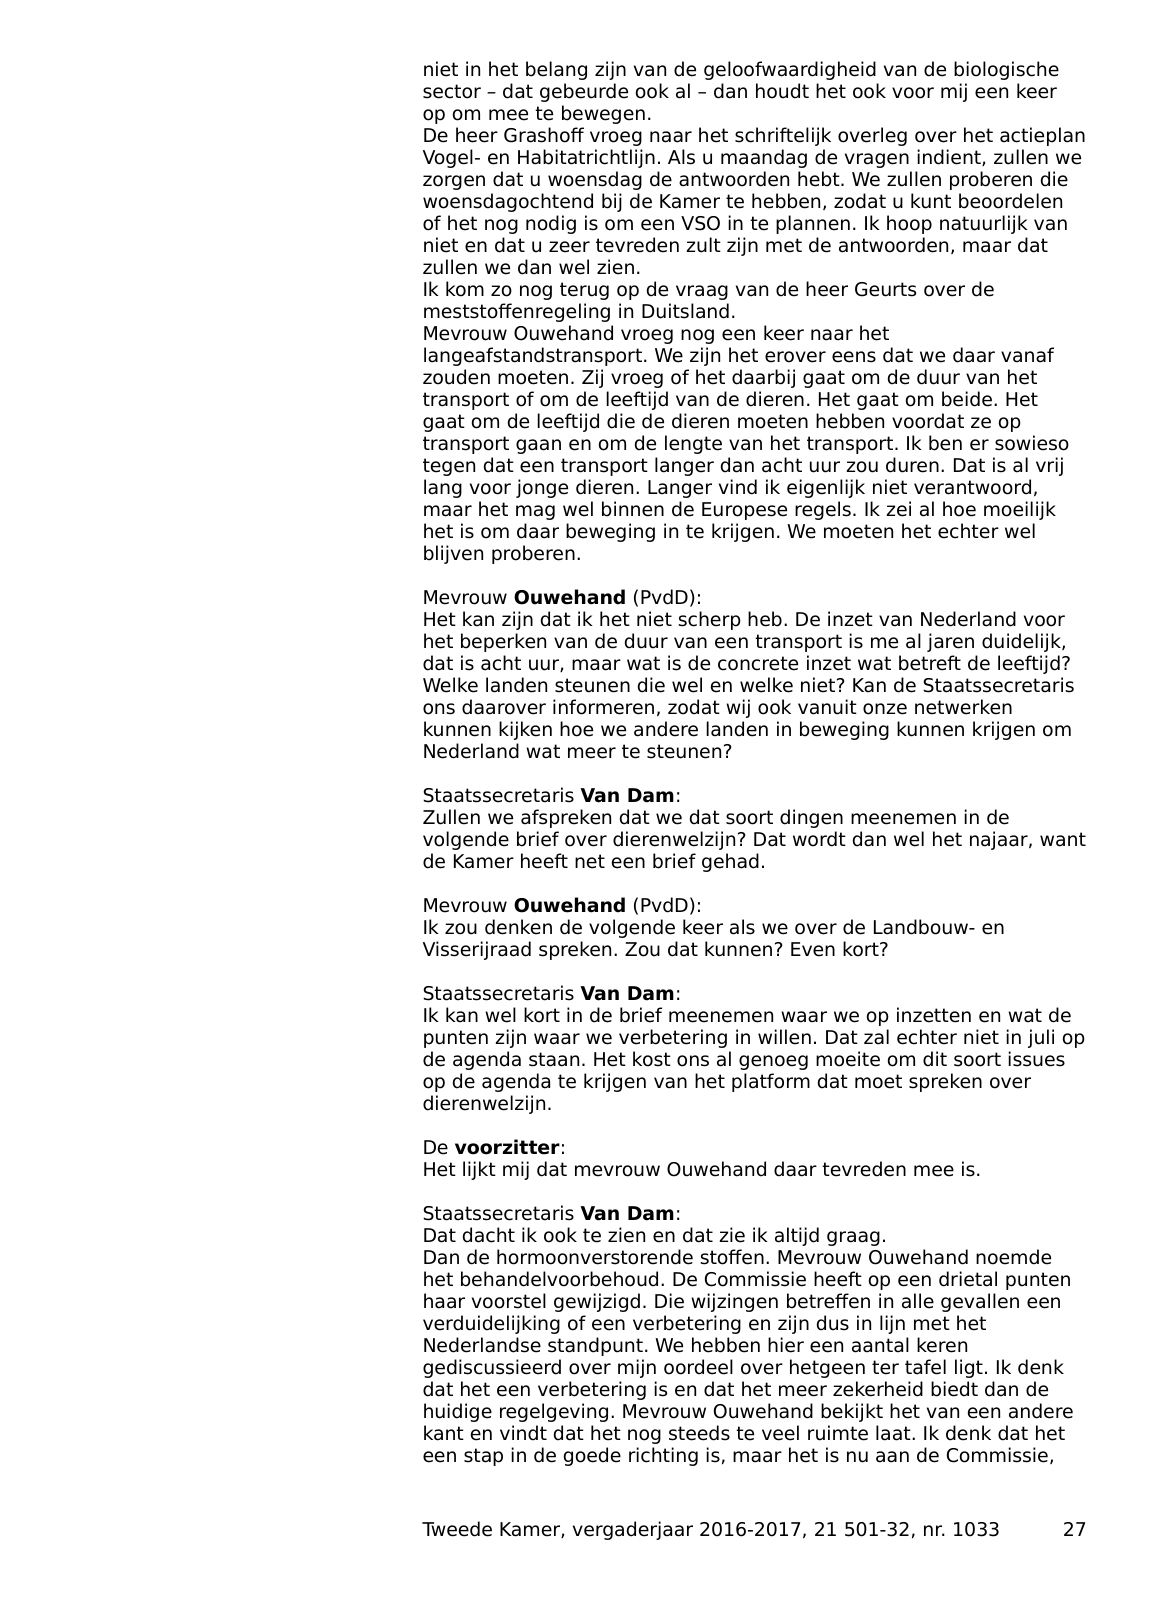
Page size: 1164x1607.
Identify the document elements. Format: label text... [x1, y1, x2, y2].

text Ik kom zo nog terug op de vraag van de heer Geurts over de meststoffenregeling in Duitsland. [422, 279, 1087, 323]
text Dat dacht ik ook te zien en dat zie ik altijd graag. [422, 1225, 1087, 1247]
text Mevrouw Ouwehand (PvdD): [422, 587, 1087, 609]
text Staatssecretaris Van Dam: [422, 785, 1087, 807]
text Ik zou denken de volgende keer als we over de Landbouw- en Visserijraad spreken. Zou dat kunnen? Even kort? [422, 917, 1087, 961]
text De heer Grashoff vroeg naar het schriftelijk overleg over het actieplan Vogel- en Habitatrichtlijn. Als u maandag de vragen indient, zullen we zorgen dat u woensdag de antwoorden hebt. We zullen proberen die woensdagochtend bij de Kamer te hebben, zodat u kunt beoordelen of het nog nodig is om een VSO in te plannen. Ik hoop natuurlijk van niet en dat u zeer tevreden zult zijn met de antwoorden, maar dat zullen we dan wel zien. [422, 125, 1087, 279]
text Staatssecretaris Van Dam: [422, 1203, 1087, 1225]
text niet in het belang zijn van de geloofwaardigheid van de biologische sector – dat gebeurde ook al – dan houdt het ook voor mij een keer op om mee te bewegen. [422, 59, 1087, 125]
text Staatssecretaris Van Dam: [422, 983, 1087, 1005]
text De voorzitter: [422, 1137, 1087, 1159]
text Het lijkt mij dat mevrouw Ouwehand daar tevreden mee is. [422, 1159, 1087, 1181]
text Zullen we afspreken dat we dat soort dingen meenemen in de volgende brief over dierenwelzijn? Dat wordt dan wel het najaar, want de Kamer heeft net een brief gehad. [422, 807, 1087, 873]
text Mevrouw Ouwehand (PvdD): [422, 895, 1087, 917]
text Het kan zijn dat ik het niet scherp heb. De inzet van Nederland voor het beperken van de duur van een transport is me al jaren duidelijk, dat is acht uur, maar wat is de concrete inzet wat betreft de leeftijd? Welke landen steunen die wel en welke niet? Kan de Staatssecretaris ons daarover informeren, zodat wij ook vanuit onze netwerken kunnen kijken hoe we andere landen in beweging kunnen krijgen om Nederland wat meer te steunen? [422, 609, 1087, 763]
text Mevrouw Ouwehand vroeg nog een keer naar het langeafstandstransport. We zijn het erover eens dat we daar vanaf zouden moeten. Zij vroeg of het daarbij gaat om de duur van het transport of om de leeftijd van de dieren. Het gaat om beide. Het gaat om de leeftijd die de dieren moeten hebben voordat ze op transport gaan en om de lengte van het transport. Ik ben er sowieso tegen dat een transport langer dan acht uur zou duren. Dat is al vrij lang voor jonge dieren. Langer vind ik eigenlijk niet verantwoord, maar het mag wel binnen de Europese regels. Ik zei al hoe moeilijk het is om daar beweging in te krijgen. We moeten het echter wel blijven proberen. [422, 323, 1087, 564]
text Dan de hormoonverstorende stoffen. Mevrouw Ouwehand noemde het behandelvoorbehoud. De Commissie heeft op een drietal punten haar voorstel gewijzigd. Die wijzingen betreffen in alle gevallen een verduidelijking of een verbetering en zijn dus in lijn met het Nederlandse standpunt. We hebben hier een aantal keren gediscussieerd over mijn oordeel over hetgeen ter tafel ligt. Ik denk dat het een verbetering is en dat het meer zekerheid biedt dan de huidige regelgeving. Mevrouw Ouwehand bekijkt het van een andere kant en vindt dat het nog steeds te veel ruimte laat. Ik denk dat het een stap in de goede richting is, maar het is nu aan de Commissie, [422, 1247, 1087, 1467]
text Ik kan wel kort in de brief meenemen waar we op inzetten en wat de punten zijn waar we verbetering in willen. Dat zal echter niet in juli op de agenda staan. Het kost ons al genoeg moeite om dit soort issues op de agenda te krijgen van het platform dat moet spreken over dierenwelzijn. [422, 1005, 1087, 1115]
